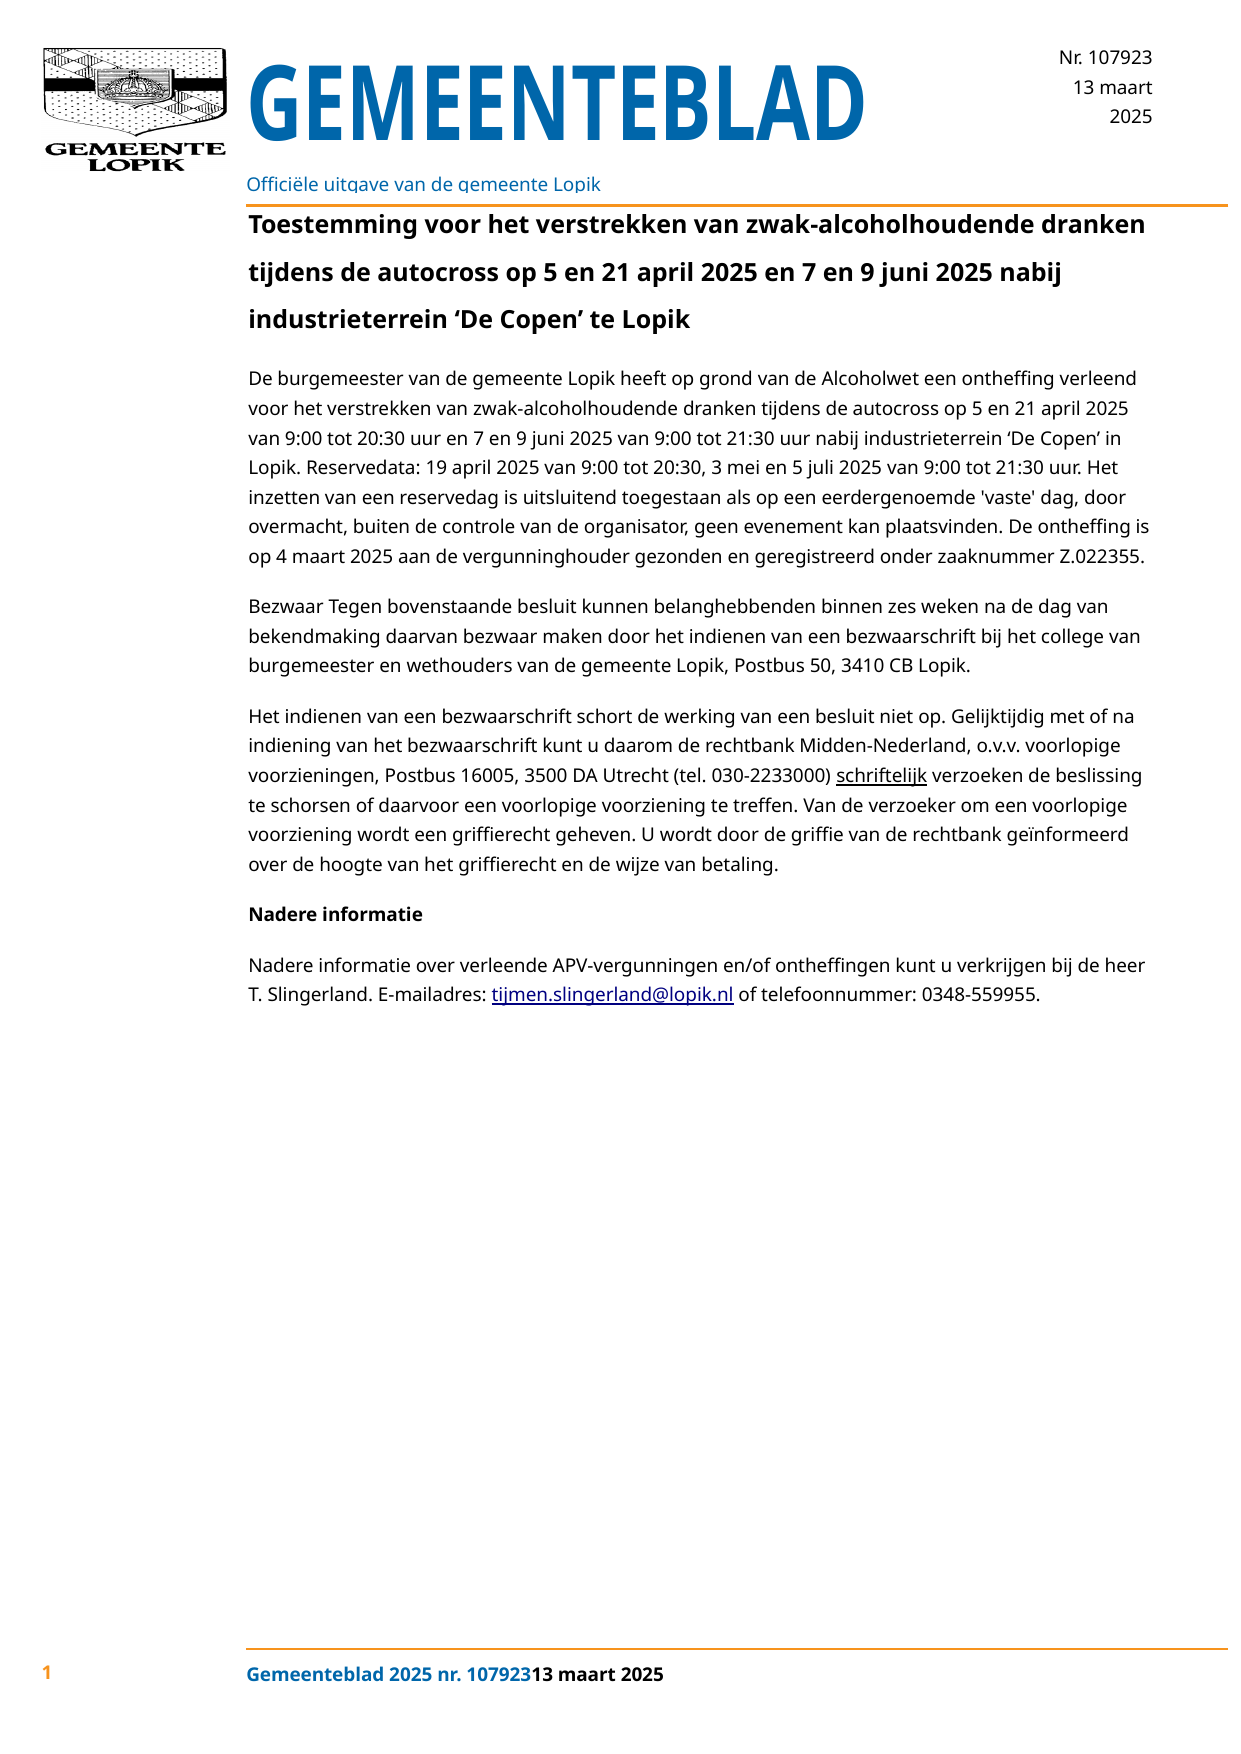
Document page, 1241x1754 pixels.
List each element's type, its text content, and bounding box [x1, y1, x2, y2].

text Nadere informatie over verleende APV-vergunningen en/of ontheffingen kunt u verkrijgen bij de heer T. Slingerland. E-mailadres: tijmen.slingerland@lopik.nl of telefoonnummer: 0348-559955. [248, 952, 1152, 1007]
text Bezwaar Tegen bovenstaande besluit kunnen belanghebbenden binnen zes weken na de dag van bekendmaking daarvan bezwaar maken door het indienen van een bezwaarschrift bij het college van burgemeester en wethouders van de gemeente Lopik, Postbus 50, 3410 CB Lopik. [248, 593, 1152, 678]
text Toestemming voor het verstrekken van zwak-alcoholhoudende dranken tijdens de autocross op 5 en 21 april 2025 en 7 en 9 juni 2025 nabij industrieterrein ‘De Copen’ te Lopik [248, 207, 1152, 336]
picture [41, 47, 231, 172]
text Nadere informatie [248, 901, 1152, 927]
text Het indienen van een bezwaarschrift schort de werking van een besluit niet op. Gelijktijdig met of na indiening van het bezwaarschrift kunt u daarom de rechtbank Midden-Nederland, o.v.v. voorlopige voorzieningen, Postbus 16005, 3500 DA Utrecht (tel. 030-2233000) schriftelijk verzoeken de beslissing te schorsen of daarvoor een voorlopige voorziening te treffen. Van de verzoeker om een voorlopige voorziening wordt een griffierecht geheven. U wordt door de griffie van de rechtbank geïnformeerd over de hoogte van het griffierecht en de wijze van betaling. [248, 703, 1152, 877]
text De burgemeester van de gemeente Lopik heeft op grond van de Alcoholwet een ontheffing verleend voor het verstrekken van zwak-alcoholhoudende dranken tijdens de autocross op 5 en 21 april 2025 van 9:00 tot 20:30 uur en 7 en 9 juni 2025 van 9:00 tot 21:30 uur nabij industrieterrein ‘De Copen’ in Lopik. Reservedata: 19 april 2025 van 9:00 tot 20:30, 3 mei en 5 juli 2025 van 9:00 tot 21:30 uur. Het inzetten van een reservedag is uitsluitend toegestaan als op een eerdergenoemde 'vaste' dag, door overmacht, buiten de controle van de organisator, geen evenement kan plaatsvinden. De ontheffing is op 4 maart 2025 aan de vergunninghouder gezonden en geregistreerd onder zaaknummer Z.022355. [248, 366, 1152, 569]
